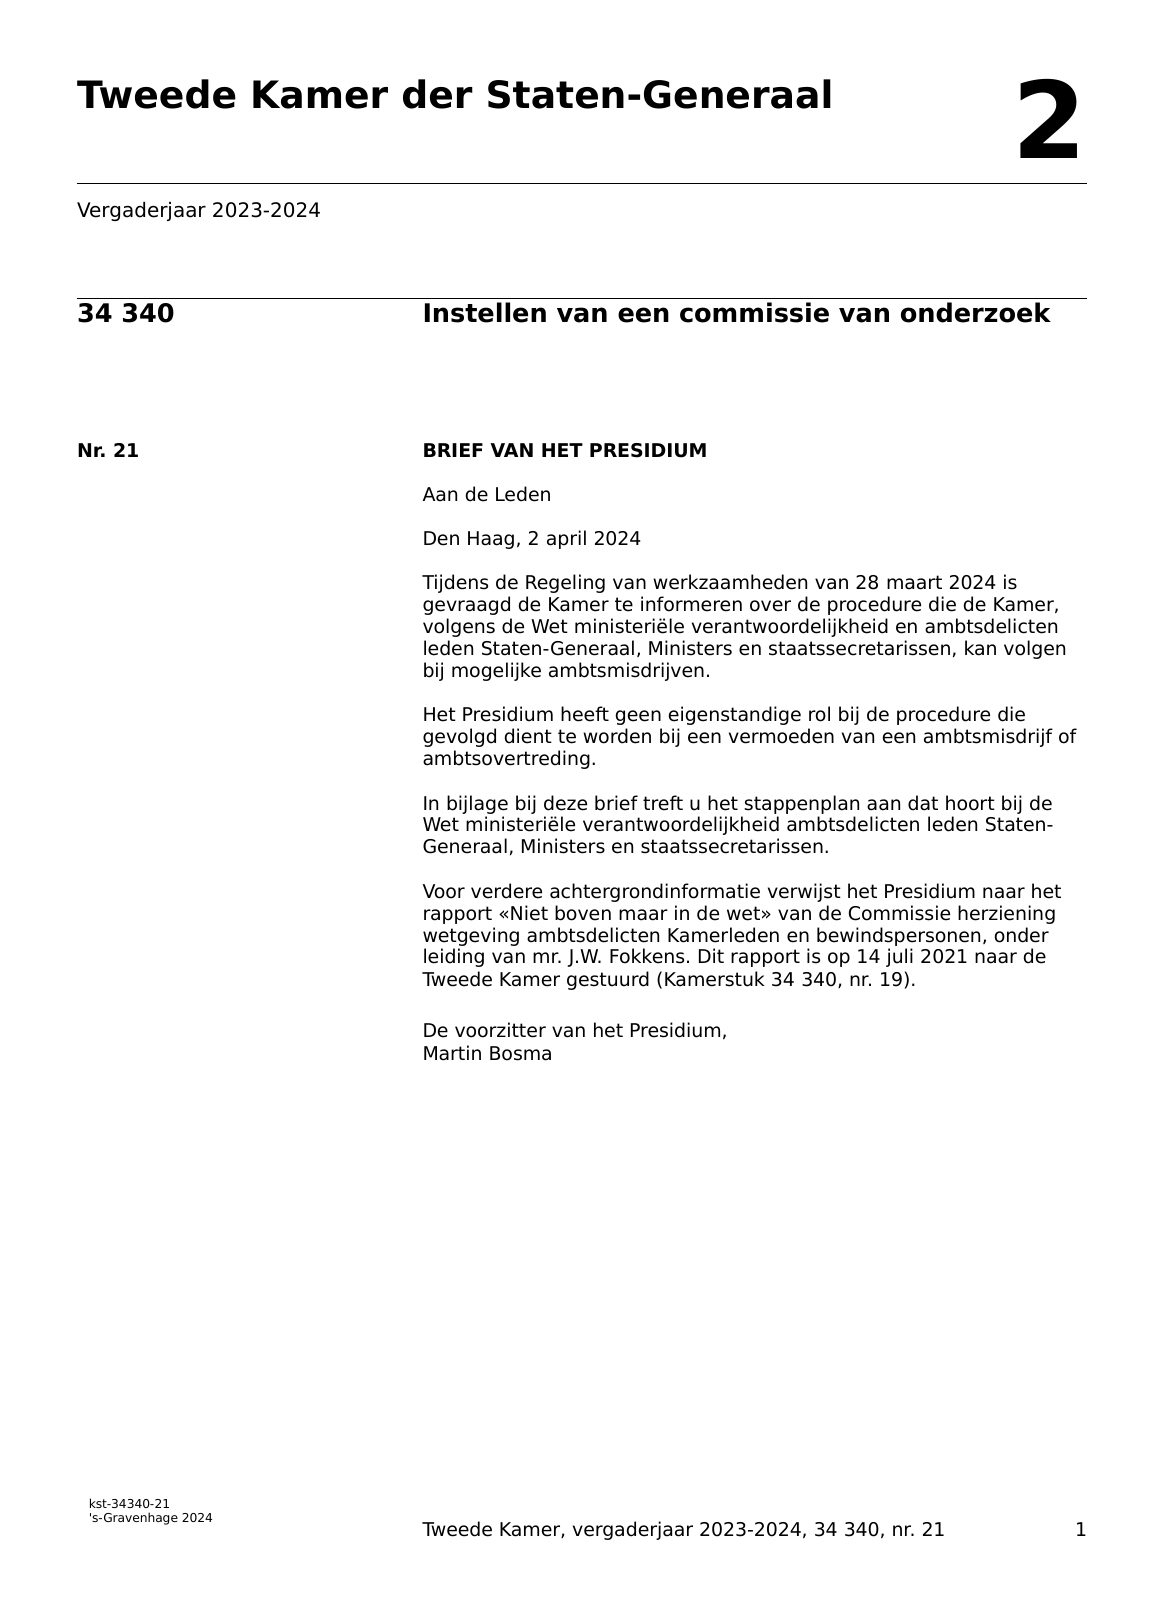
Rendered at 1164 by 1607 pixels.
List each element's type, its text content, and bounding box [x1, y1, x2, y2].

text Aan de Leden [422, 484, 1087, 506]
subtitle 34 340 Instellen van een commissie van onderzoek [77, 299, 1087, 329]
text 's-Gravenhage 2024 [88, 1511, 323, 1525]
text De voorzitter van het Presidium, Martin Bosma [422, 1020, 1087, 1064]
text In bijlage bij deze brief treft u het stappenplan aan dat hoort bij de Wet ministeriële verantwoordelijkheid ambtsdelicten leden Staten-Generaal, Ministers en staatssecretarissen. [422, 792, 1087, 858]
text Het Presidium heeft geen eigenstandige rol bij de procedure die gevolgd dient te worden bij een vermoeden van een ambtsmisdrijf of ambtsovertreding. [422, 704, 1087, 770]
text Tijdens de Regeling van werkzaamheden van 28 maart 2024 is gevraagd de Kamer te informeren over de procedure die de Kamer, volgens de Wet ministeriële verantwoordelijkheid en ambtsdelicten leden Staten-Generaal, Ministers en staatssecretarissen, kan volgen bij mogelijke ambtsmisdrijven. [422, 572, 1087, 682]
table_cell Vergaderjaar 2023-2024 [77, 184, 1087, 298]
table_header Tweede Kamer der Staten-Generaal [77, 59, 886, 183]
table_header 2 [886, 59, 1087, 183]
subtitle Nr. 21 BRIEF VAN HET PRESIDIUM [77, 440, 1087, 462]
text Voor verdere achtergrondinformatie verwijst het Presidium naar het rapport «Niet boven maar in de wet» van de Commissie herziening wetgeving ambtsdelicten Kamerleden en bewindspersonen, onder leiding van mr. J.W. Fokkens. Dit rapport is op 14 juli 2021 naar de Tweede Kamer gestuurd (Kamerstuk 34 340, nr. 19). [422, 881, 1087, 990]
text kst-34340-21 [88, 1497, 323, 1511]
text Den Haag, 2 april 2024 [422, 528, 1087, 550]
